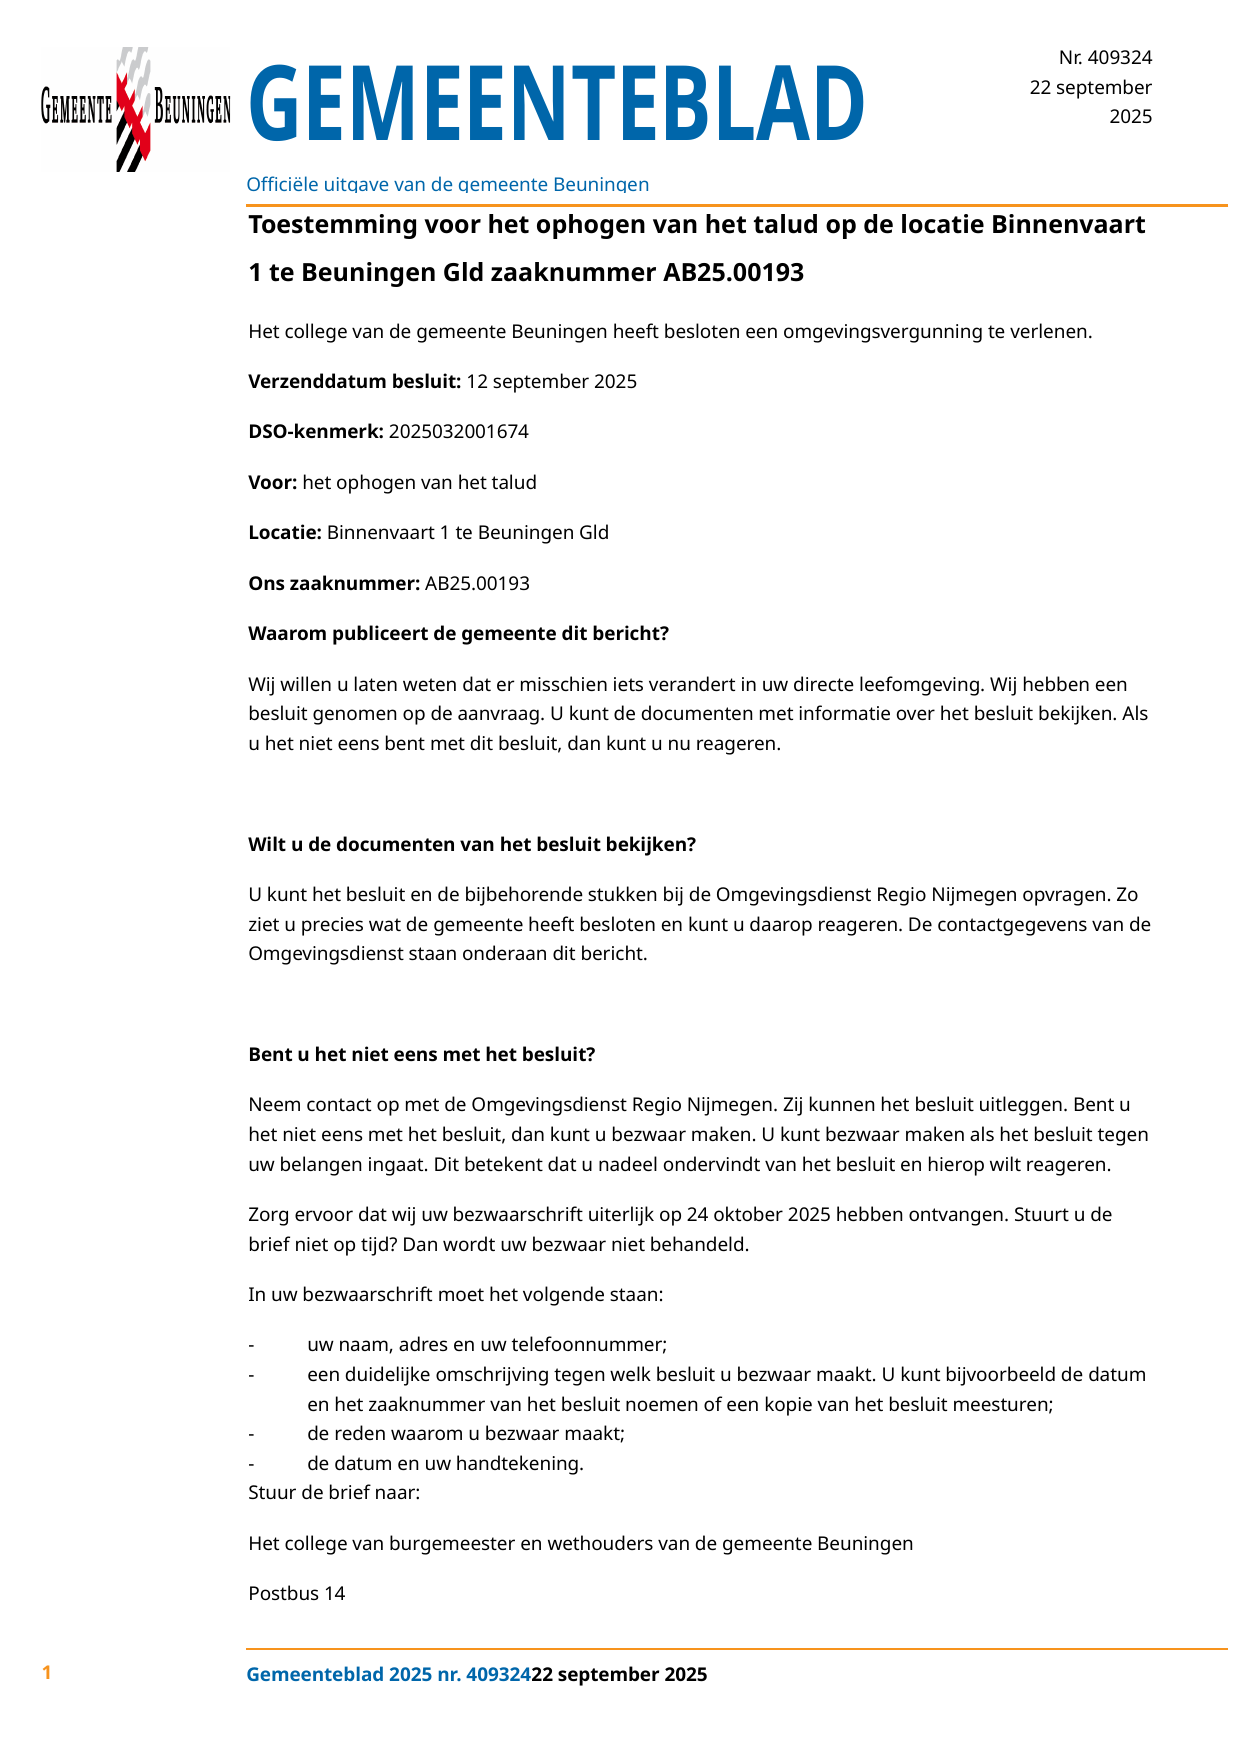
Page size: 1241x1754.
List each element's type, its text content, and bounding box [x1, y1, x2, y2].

list de reden waarom u bezwaar maakt; [248, 1420, 1152, 1446]
text In uw bezwaarschrift moet het volgende staan: [248, 1281, 1152, 1307]
text Bent u het niet eens met het besluit? [248, 1041, 1152, 1067]
text Toestemming voor het ophogen van het talud op de locatie Binnenvaart 1 te Beuningen Gld zaaknummer AB25.00193 [248, 207, 1152, 288]
text Zorg ervoor dat wij uw bezwaarschrift uiterlijk op 24 oktober 2025 hebben ontvangen. Stuurt u de brief niet op tijd? Dan wordt uw bezwaar niet behandeld. [248, 1201, 1152, 1257]
text Het college van burgemeester en wethouders van de gemeente Beuningen [248, 1530, 1152, 1556]
text Stuur de brief naar: [248, 1479, 1152, 1505]
text U kunt het besluit en de bijbehorende stukken bij de Omgevingsdienst Regio Nijmegen opvragen. Zo ziet u precies wat de gemeente heeft besloten en kunt u daarop reageren. De contactgegevens van de Omgevingsdienst staan onderaan dit bericht. [248, 881, 1152, 966]
text Ons zaaknummer: AB25.00193 [248, 570, 1152, 596]
text Wij willen u laten weten dat er misschien iets verandert in uw directe leefomgeving. Wij hebben een besluit genomen op de aanvraag. U kunt de documenten met informatie over het besluit bekijken. Als u het niet eens bent met dit besluit, dan kunt u nu reageren. [248, 671, 1152, 756]
text Postbus 14 [248, 1580, 1152, 1606]
list de datum en uw handtekening. [248, 1450, 1152, 1476]
text Het college van de gemeente Beuningen heeft besloten een omgevingsvergunning te verlenen. [248, 318, 1152, 344]
text Waarom publiceert de gemeente dit bericht? [248, 620, 1152, 646]
picture [41, 47, 231, 172]
list een duidelijke omschrijving tegen welk besluit u bezwaar maakt. U kunt bijvoorbeeld de datum en het zaaknummer van het besluit noemen of een kopie van het besluit meesturen; [248, 1361, 1152, 1417]
text Locatie: Binnenvaart 1 te Beuningen Gld [248, 519, 1152, 545]
text Verzenddatum besluit: 12 september 2025 [248, 368, 1152, 394]
text Voor: het ophogen van het talud [248, 469, 1152, 495]
text Neem contact op met de Omgevingsdienst Regio Nijmegen. Zij kunnen het besluit uitleggen. Bent u het niet eens met het besluit, dan kunt u bezwaar maken. U kunt bezwaar maken als het besluit tegen uw belangen ingaat. Dit betekent dat u nadeel ondervindt van het besluit en hierop wilt reageren. [248, 1092, 1152, 1177]
text Wilt u de documenten van het besluit bekijken? [248, 831, 1152, 857]
text DSO-kenmerk: 2025032001674 [248, 419, 1152, 444]
list uw naam, adres en uw telefoonnummer; [248, 1332, 1152, 1357]
